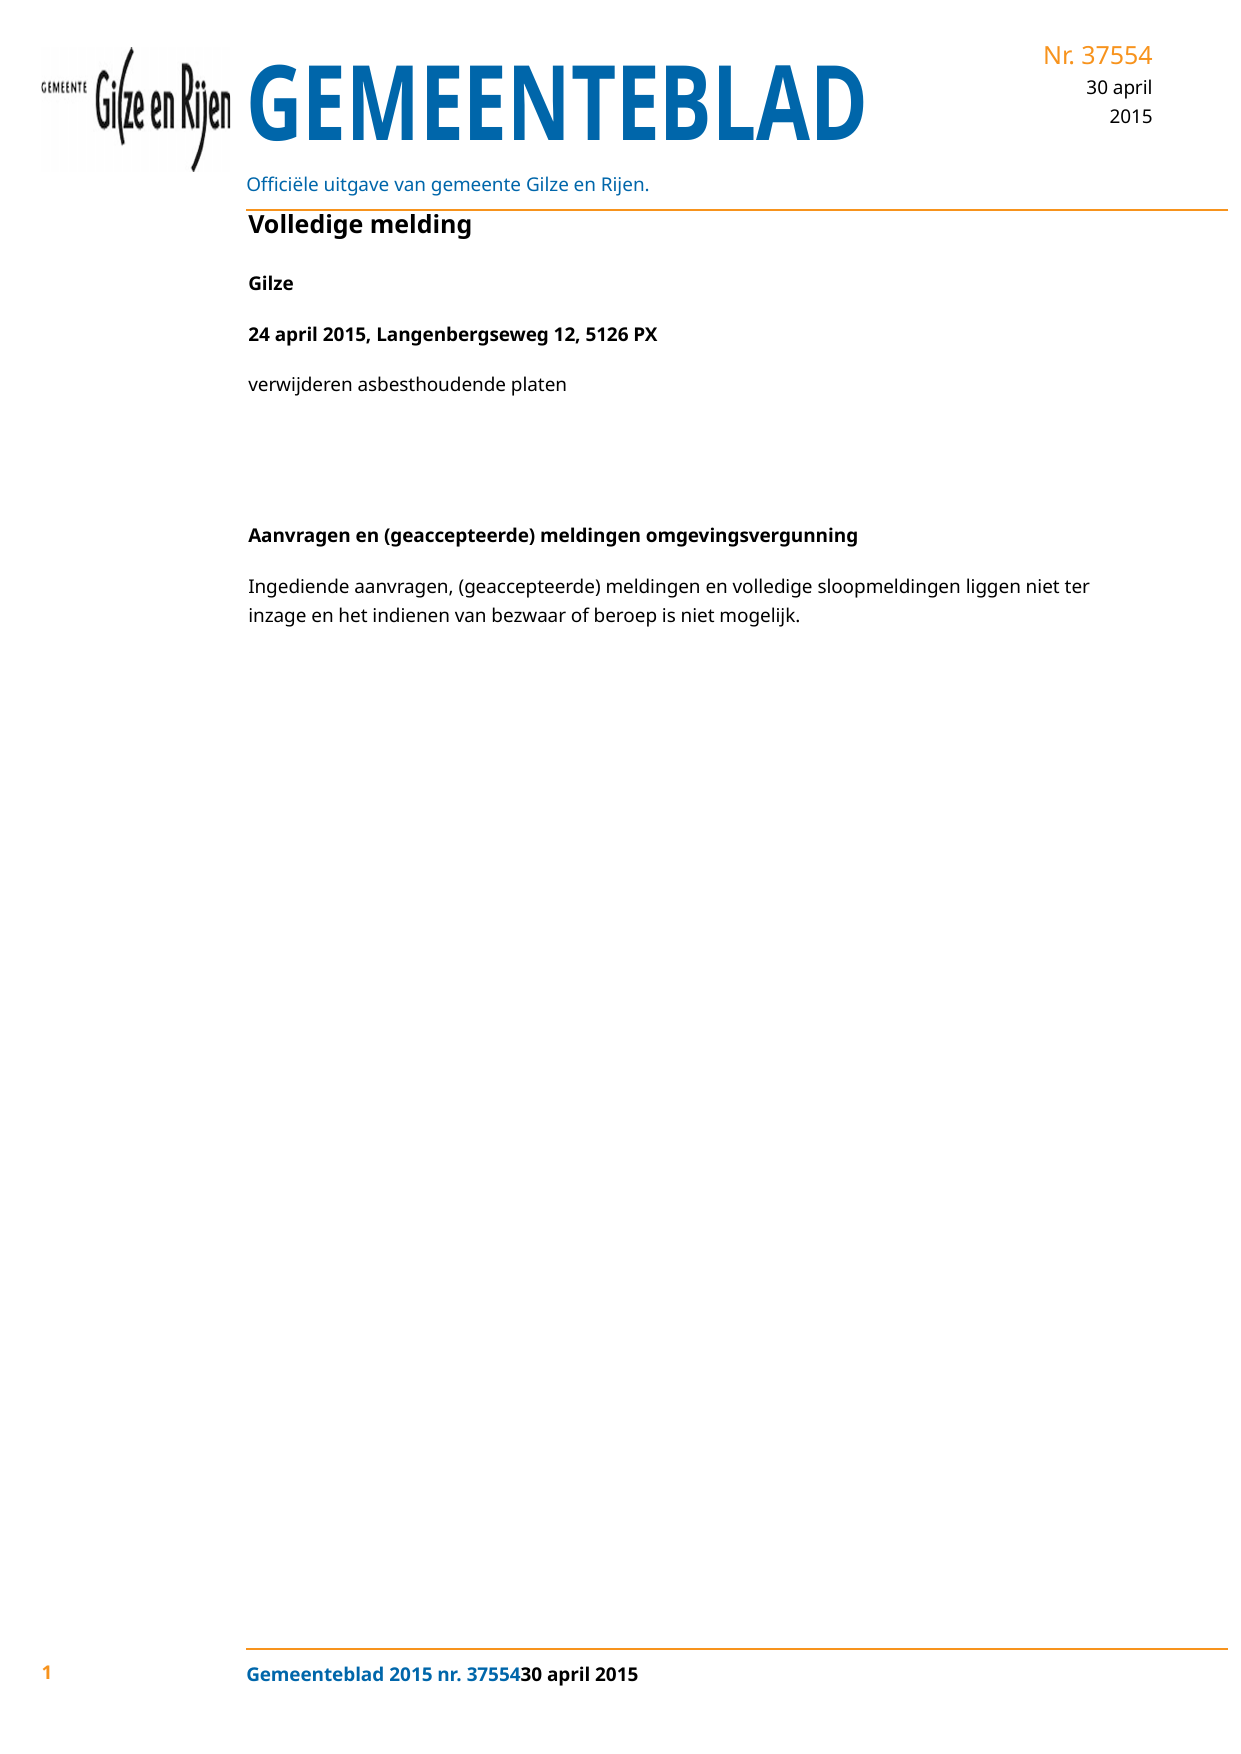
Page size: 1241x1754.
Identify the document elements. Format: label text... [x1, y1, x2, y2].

picture [41, 47, 231, 172]
text Aanvragen en (geaccepteerde) meldingen omgevingsvergunning [248, 522, 1152, 548]
text Gilze [248, 270, 1152, 296]
text Ingediende aanvragen, (geaccepteerde) meldingen en volledige sloopmeldingen liggen niet ter inzage en het indienen van bezwaar of beroep is niet mogelijk. [248, 573, 1152, 628]
text Volledige melding [248, 211, 1152, 241]
text 24 april 2015, Langenbergseweg 12, 5126 PX [248, 321, 1152, 346]
text verwijderen asbesthoudende platen [248, 371, 1152, 397]
